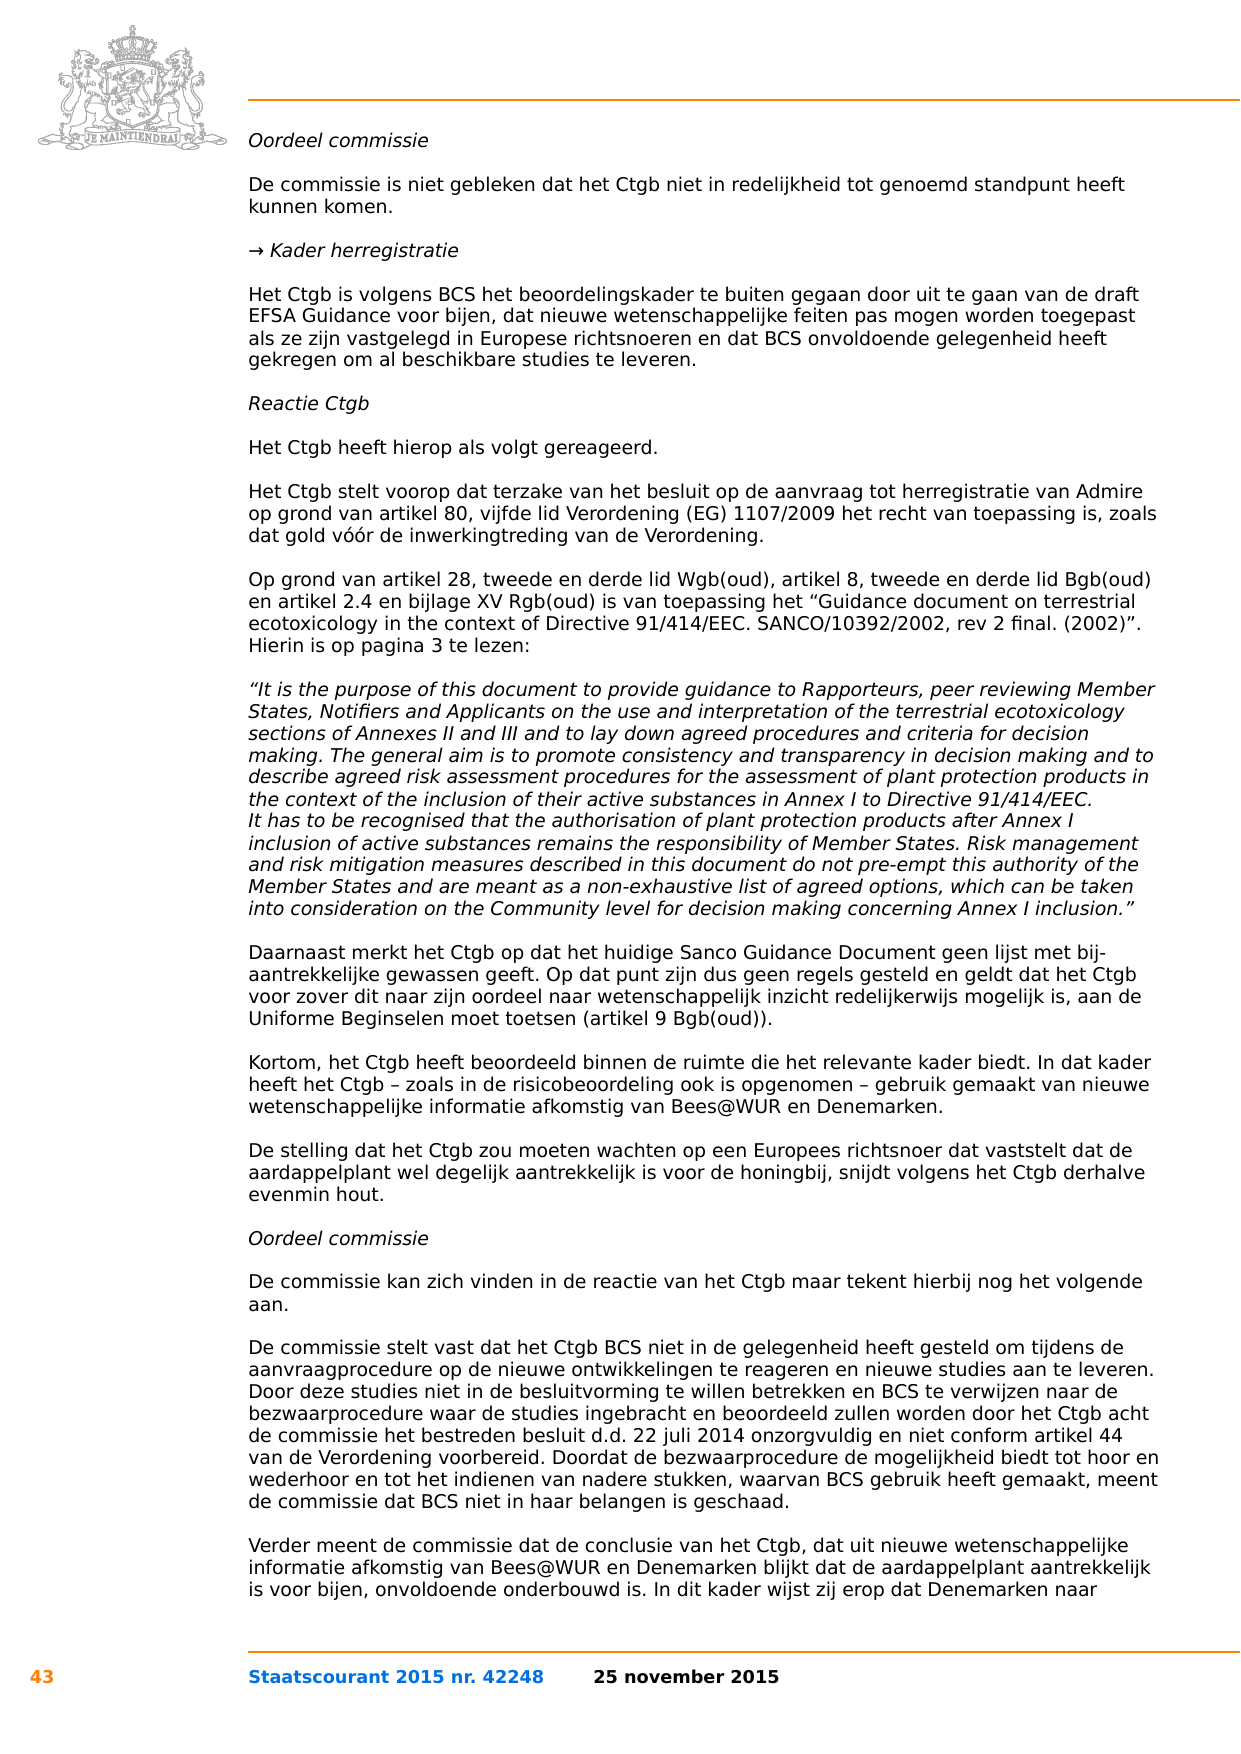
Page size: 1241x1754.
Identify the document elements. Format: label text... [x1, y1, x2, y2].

text Daarnaast merkt het Ctgb op dat het huidige Sanco Guidance Document geen lijst met bij-aantrekkelijke gewassen geeft. Op dat punt zijn dus geen regels gesteld en geldt dat het Ctgb voor zover dit naar zijn oordeel naar wetenschappelijk inzicht redelijkerwijs mogelijk is, aan de Uniforme Beginselen moet toetsen (artikel 9 Bgb(oud)). [248, 942, 1163, 1030]
text De commissie stelt vast dat het Ctgb BCS niet in de gelegenheid heeft gesteld om tijdens de aanvraagprocedure op de nieuwe ontwikkelingen te reageren en nieuwe studies aan te leveren. Door deze studies niet in de besluitvorming te willen betrekken en BCS te verwijzen naar de bezwaarprocedure waar de studies ingebracht en beoordeeld zullen worden door het Ctgb acht de commissie het bestreden besluit d.d. 22 juli 2014 onzorgvuldig en niet conform artikel 44 van de Verordening voorbereid. Doordat de bezwaarprocedure de mogelijkheid biedt tot hoor en wederhoor en tot het indienen van nadere stukken, waarvan BCS gebruik heeft gemaakt, meent de commissie dat BCS niet in haar belangen is geschaad. [248, 1337, 1163, 1513]
text Verder meent de commissie dat de conclusie van het Ctgb, dat uit nieuwe wetenschappelijke informatie afkomstig van Bees@WUR en Denemarken blijkt dat de aardappelplant aantrekkelijk is voor bijen, onvoldoende onderbouwd is. In dit kader wijst zij erop dat Denemarken naar [248, 1535, 1163, 1601]
text It has to be recognised that the authorisation of plant protection products after Annex I inclusion of active substances remains the responsibility of Member States. Risk management and risk mitigation measures described in this document do not pre-empt this authority of the Member States and are meant as a non-exhaustive list of agreed options, which can be taken into consideration on the Community level for decision making concerning Annex I inclusion.” [248, 810, 1163, 920]
subtitle Oordeel commissie [248, 1228, 1163, 1249]
text De commissie kan zich vinden in de reactie van het Ctgb maar tekent hierbij nog het volgende aan. [248, 1271, 1163, 1315]
text Het Ctgb is volgens BCS het beoordelingskader te buiten gegaan door uit te gaan van de draft EFSA Guidance voor bijen, dat nieuwe wetenschappelijke feiten pas mogen worden toegepast als ze zijn vastgelegd in Europese richtsnoeren en dat BCS onvoldoende gelegenheid heeft gekregen om al beschikbare studies te leveren. [248, 283, 1163, 371]
text Op grond van artikel 28, tweede en derde lid Wgb(oud), artikel 8, tweede en derde lid Bgb(oud) en artikel 2.4 en bijlage XV Rgb(oud) is van toepassing het “Guidance document on terrestrial ecotoxicology in the context of Directive 91/414/EEC. SANCO/10392/2002, rev 2 final. (2002)”. Hierin is op pagina 3 te lezen: [248, 569, 1163, 657]
picture [38, 25, 227, 150]
text Het Ctgb stelt voorop dat terzake van het besluit op de aanvraag tot herregistratie van Admire op grond van artikel 80, vijfde lid Verordening (EG) 1107/2009 het recht van toepassing is, zoals dat gold vóór de inwerkingtreding van de Verordening. [248, 481, 1163, 547]
text Het Ctgb heeft hierop als volgt gereageerd. [248, 437, 1163, 459]
subtitle Reactie Ctgb [248, 393, 1163, 415]
subtitle → Kader herregistratie [248, 239, 1163, 262]
text Kortom, het Ctgb heeft beoordeeld binnen de ruimte die het relevante kader biedt. In dat kader heeft het Ctgb – zoals in de risicobeoordeling ook is opgenomen – gebruik gemaakt van nieuwe wetenschappelijke informatie afkomstig van Bees@WUR en Denemarken. [248, 1052, 1163, 1118]
text De commissie is niet gebleken dat het Ctgb niet in redelijkheid tot genoemd standpunt heeft kunnen komen. [248, 174, 1163, 218]
text “It is the purpose of this document to provide guidance to Rapporteurs, peer reviewing Member States, Notifiers and Applicants on the use and interpretation of the terrestrial ecotoxicology sections of Annexes II and III and to lay down agreed procedures and criteria for decision making. The general aim is to promote consistency and transparency in decision making and to describe agreed risk assessment procedures for the assessment of plant protection products in the context of the inclusion of their active substances in Annex I to Directive 91/414/EEC. [248, 678, 1163, 810]
subtitle Oordeel commissie [248, 130, 1163, 152]
text De stelling dat het Ctgb zou moeten wachten op een Europees richtsnoer dat vaststelt dat de aardappelplant wel degelijk aantrekkelijk is voor de honingbij, snijdt volgens het Ctgb derhalve evenmin hout. [248, 1140, 1163, 1206]
